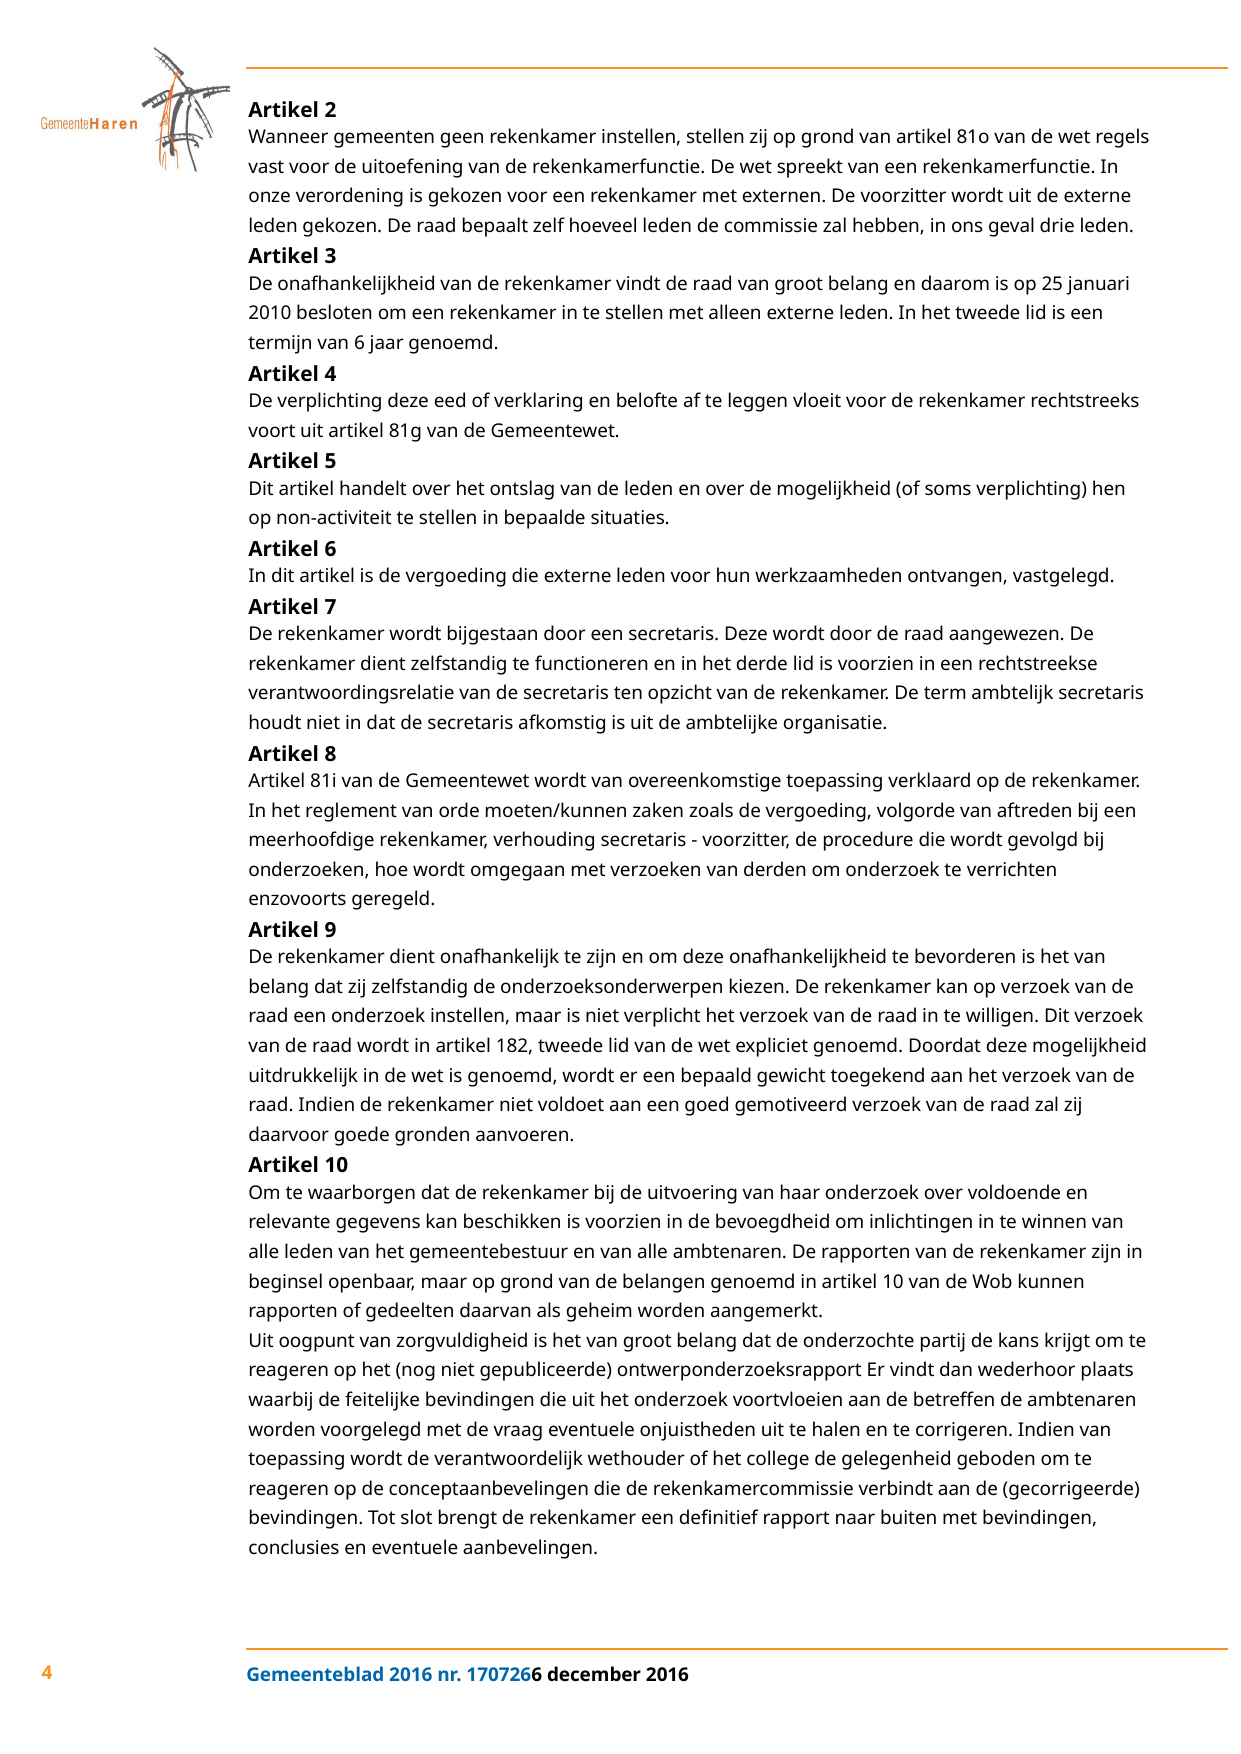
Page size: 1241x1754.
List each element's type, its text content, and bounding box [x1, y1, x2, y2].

picture [41, 47, 231, 172]
text Artikel 5 [248, 446, 1152, 475]
text Artikel 10 [248, 1151, 1152, 1179]
text De onafhankelijkheid van de rekenkamer vindt de raad van groot belang en daarom is op 25 januari 2010 besloten om een rekenkamer in te stellen met alleen externe leden. In het tweede lid is een termijn van 6 jaar genoemd. [248, 270, 1152, 355]
text Artikel 8 [248, 739, 1152, 767]
text Artikel 6 [248, 534, 1152, 562]
text Uit oogpunt van zorgvuldigheid is het van groot belang dat de onderzochte partij de kans krijgt om te reageren op het (nog niet gepubliceerde) ontwerponderzoeksrapport Er vindt dan wederhoor plaats waarbij de feitelijke bevindingen die uit het onderzoek voortvloeien aan de betreffen de ambtenaren worden voorgelegd met de vraag eventuele onjuistheden uit te halen en te corrigeren. Indien van toepassing wordt de verantwoordelijk wethouder of het college de gelegenheid geboden om te reageren op de conceptaanbevelingen die de rekenkamercommissie verbindt aan de (gecorrigeerde) bevindingen. Tot slot brengt de rekenkamer een definitief rapport naar buiten met bevindingen, conclusies en eventuele aanbevelingen. [248, 1327, 1152, 1560]
text De verplichting deze eed of verklaring en belofte af te leggen vloeit voor de rekenkamer rechtstreeks voort uit artikel 81g van de Gemeentewet. [248, 387, 1152, 442]
text Artikel 3 [248, 242, 1152, 270]
text Artikel 81i van de Gemeentewet wordt van overeenkomstige toepassing verklaard op de rekenkamer. In het reglement van orde moeten/kunnen zaken zoals de vergoeding, volgorde van aftreden bij een meerhoofdige rekenkamer, verhouding secretaris - voorzitter, de procedure die wordt gevolgd bij onderzoeken, hoe wordt omgegaan met verzoeken van derden om onderzoek te verrichten enzovoorts geregeld. [248, 767, 1152, 911]
text Artikel 7 [248, 592, 1152, 620]
text In dit artikel is de vergoeding die externe leden voor hun werkzaamheden ontvangen, vastgelegd. [248, 562, 1152, 588]
text Artikel 9 [248, 915, 1152, 943]
text Om te waarborgen dat de rekenkamer bij de uitvoering van haar onderzoek over voldoende en relevante gegevens kan beschikken is voorzien in de bevoegdheid om inlichtingen in te winnen van alle leden van het gemeentebestuur en van alle ambtenaren. De rapporten van de rekenkamer zijn in beginsel openbaar, maar op grond van de belangen genoemd in artikel 10 van de Wob kunnen rapporten of gedeelten daarvan als geheim worden aangemerkt. [248, 1179, 1152, 1323]
text Wanneer gemeenten geen rekenkamer instellen, stellen zij op grond van artikel 81o van de wet regels vast voor de uitoefening van de rekenkamerfunctie. De wet spreekt van een rekenkamerfunctie. In onze verordening is gekozen voor een rekenkamer met externen. De voorzitter wordt uit de externe leden gekozen. De raad bepaalt zelf hoeveel leden de commissie zal hebben, in ons geval drie leden. [248, 123, 1152, 238]
text Artikel 2 [248, 95, 1152, 123]
text Artikel 4 [248, 359, 1152, 387]
text De rekenkamer wordt bijgestaan door een secretaris. Deze wordt door de raad aangewezen. De rekenkamer dient zelfstandig te functioneren en in het derde lid is voorzien in een rechtstreekse verantwoordingsrelatie van de secretaris ten opzicht van de rekenkamer. De term ambtelijk secretaris houdt niet in dat de secretaris afkomstig is uit de ambtelijke organisatie. [248, 620, 1152, 735]
text Dit artikel handelt over het ontslag van de leden en over de mogelijkheid (of soms verplichting) hen op non-activiteit te stellen in bepaalde situaties. [248, 475, 1152, 530]
text De rekenkamer dient onafhankelijk te zijn en om deze onafhankelijkheid te bevorderen is het van belang dat zij zelfstandig de onderzoeksonderwerpen kiezen. De rekenkamer kan op verzoek van de raad een onderzoek instellen, maar is niet verplicht het verzoek van de raad in te willigen. Dit verzoek van de raad wordt in artikel 182, tweede lid van de wet expliciet genoemd. Doordat deze mogelijkheid uitdrukkelijk in de wet is genoemd, wordt er een bepaald gewicht toegekend aan het verzoek van de raad. Indien de rekenkamer niet voldoet aan een goed gemotiveerd verzoek van de raad zal zij daarvoor goede gronden aanvoeren. [248, 943, 1152, 1147]
